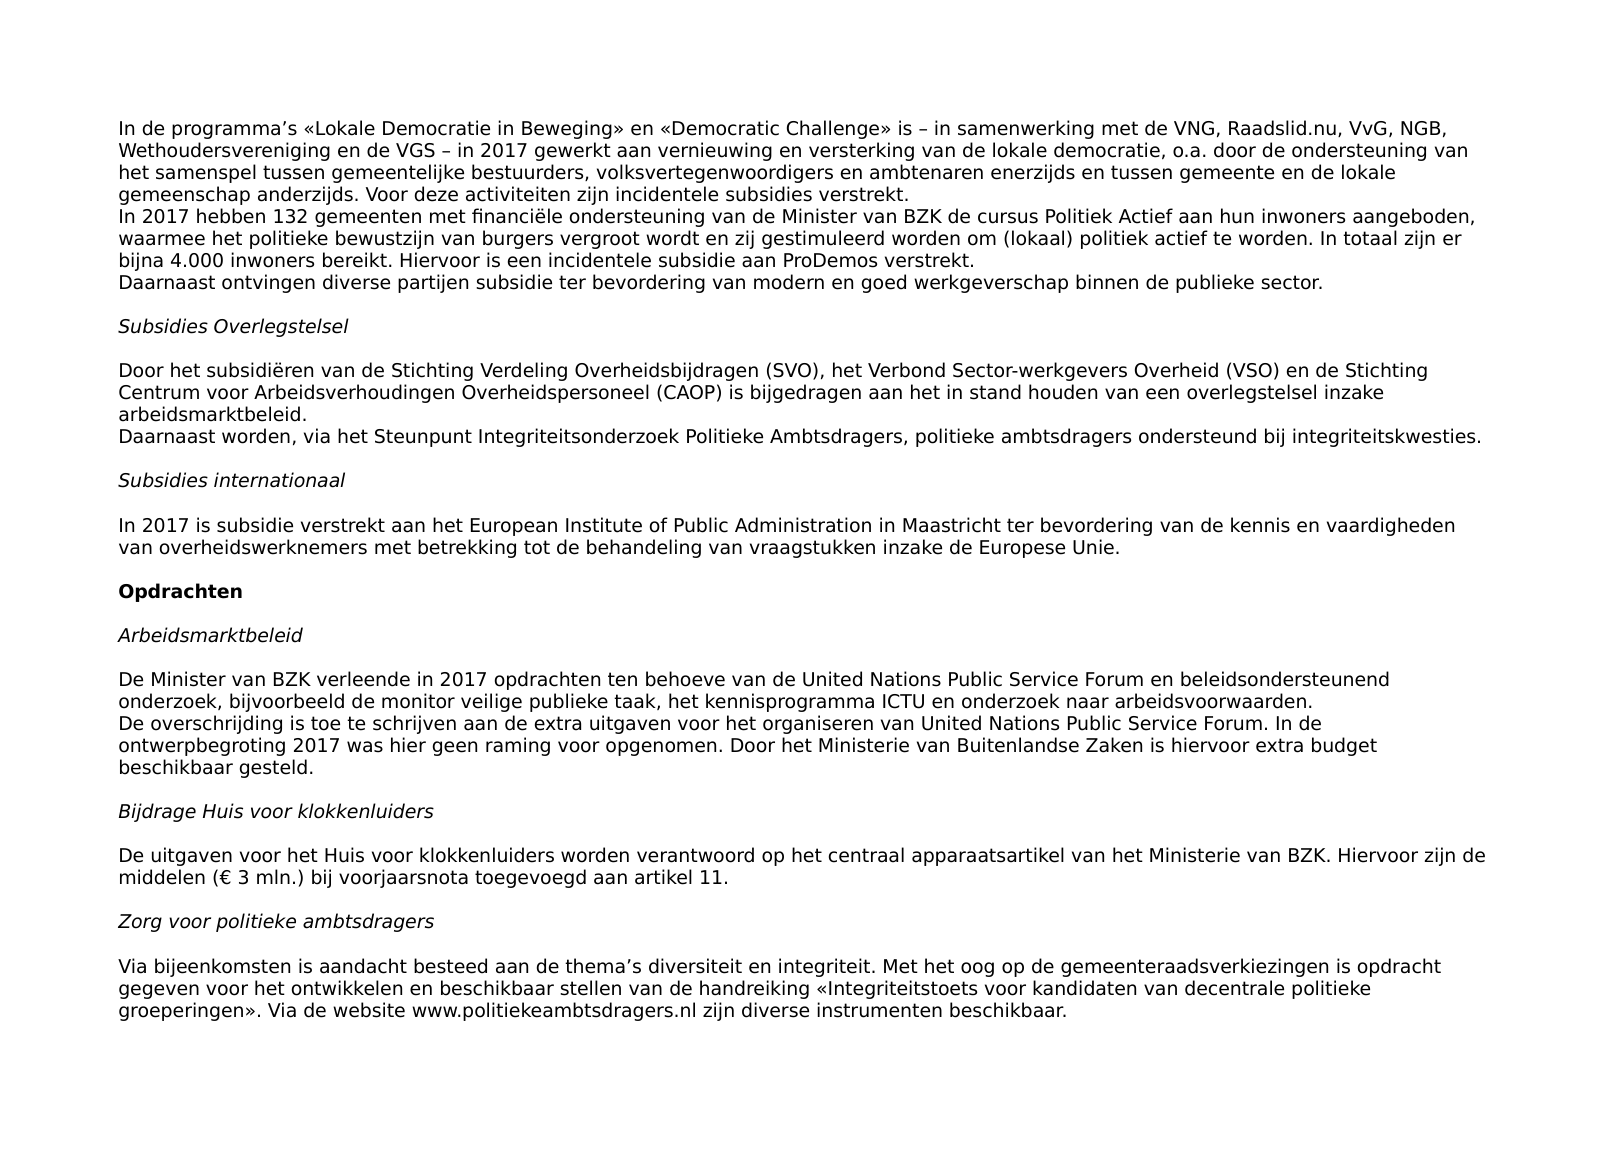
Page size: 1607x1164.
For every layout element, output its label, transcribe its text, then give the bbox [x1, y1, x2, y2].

text De uitgaven voor het Huis voor klokkenluiders worden verantwoord op het centraal apparaatsartikel van het Ministerie van BZK. Hiervoor zijn de middelen (€ 3 mln.) bij voorjaarsnota toegevoegd aan artikel 11. [118, 845, 1488, 889]
subtitle Subsidies internationaal [118, 470, 1488, 492]
text Door het subsidiëren van de Stichting Verdeling Overheidsbijdragen (SVO), het Verbond Sector-werkgevers Overheid (VSO) en de Stichting Centrum voor Arbeidsverhoudingen Overheidspersoneel (CAOP) is bijgedragen aan het in stand houden van een overlegstelsel inzake arbeidsmarktbeleid. [118, 360, 1488, 426]
subtitle Subsidies Overlegstelsel [118, 316, 1488, 338]
text Daarnaast ontvingen diverse partijen subsidie ter bevordering van modern en goed werkgeverschap binnen de publieke sector. [118, 272, 1488, 294]
text De Minister van BZK verleende in 2017 opdrachten ten behoeve van de United Nations Public Service Forum en beleidsondersteunend onderzoek, bijvoorbeeld de monitor veilige publieke taak, het kennisprogramma ICTU en onderzoek naar arbeidsvoorwaarden. [118, 669, 1488, 713]
text Via bijeenkomsten is aandacht besteed aan de thema’s diversiteit en integriteit. Met het oog op de gemeenteraadsverkiezingen is opdracht gegeven voor het ontwikkelen en beschikbaar stellen van de handreiking «Integriteitstoets voor kandidaten van decentrale politieke groeperingen». Via de website www.politiekeambtsdragers.nl zijn diverse instrumenten beschikbaar. [118, 956, 1488, 1022]
text De overschrijding is toe te schrijven aan de extra uitgaven voor het organiseren van United Nations Public Service Forum. In de ontwerpbegroting 2017 was hier geen raming voor opgenomen. Door het Ministerie van Buitenlandse Zaken is hiervoor extra budget beschikbaar gesteld. [118, 713, 1488, 779]
text In 2017 is subsidie verstrekt aan het European Institute of Public Administration in Maastricht ter bevordering van de kennis en vaardigheden van overheidswerknemers met betrekking tot de behandeling van vraagstukken inzake de Europese Unie. [118, 514, 1488, 558]
text In de programma’s «Lokale Democratie in Beweging» en «Democratic Challenge» is – in samenwerking met de VNG, Raadslid.nu, VvG, NGB, Wethoudersvereniging en de VGS – in 2017 gewerkt aan vernieuwing en versterking van de lokale democratie, o.a. door de ondersteuning van het samenspel tussen gemeentelijke bestuurders, volksvertegenwoordigers en ambtenaren enerzijds en tussen gemeente en de lokale gemeenschap anderzijds. Voor deze activiteiten zijn incidentele subsidies verstrekt. [118, 118, 1488, 206]
subtitle Zorg voor politieke ambtsdragers [118, 911, 1488, 933]
subtitle Bijdrage Huis voor klokkenluiders [118, 801, 1488, 823]
subtitle Arbeidsmarktbeleid [118, 625, 1488, 647]
text Daarnaast worden, via het Steunpunt Integriteitsonderzoek Politieke Ambtsdragers, politieke ambtsdragers ondersteund bij integriteitskwesties. [118, 426, 1488, 448]
text In 2017 hebben 132 gemeenten met financiële ondersteuning van de Minister van BZK de cursus Politiek Actief aan hun inwoners aangeboden, waarmee het politieke bewustzijn van burgers vergroot wordt en zij gestimuleerd worden om (lokaal) politiek actief te worden. In totaal zijn er bijna 4.000 inwoners bereikt. Hiervoor is een incidentele subsidie aan ProDemos verstrekt. [118, 206, 1488, 272]
subtitle Opdrachten [118, 581, 1488, 603]
